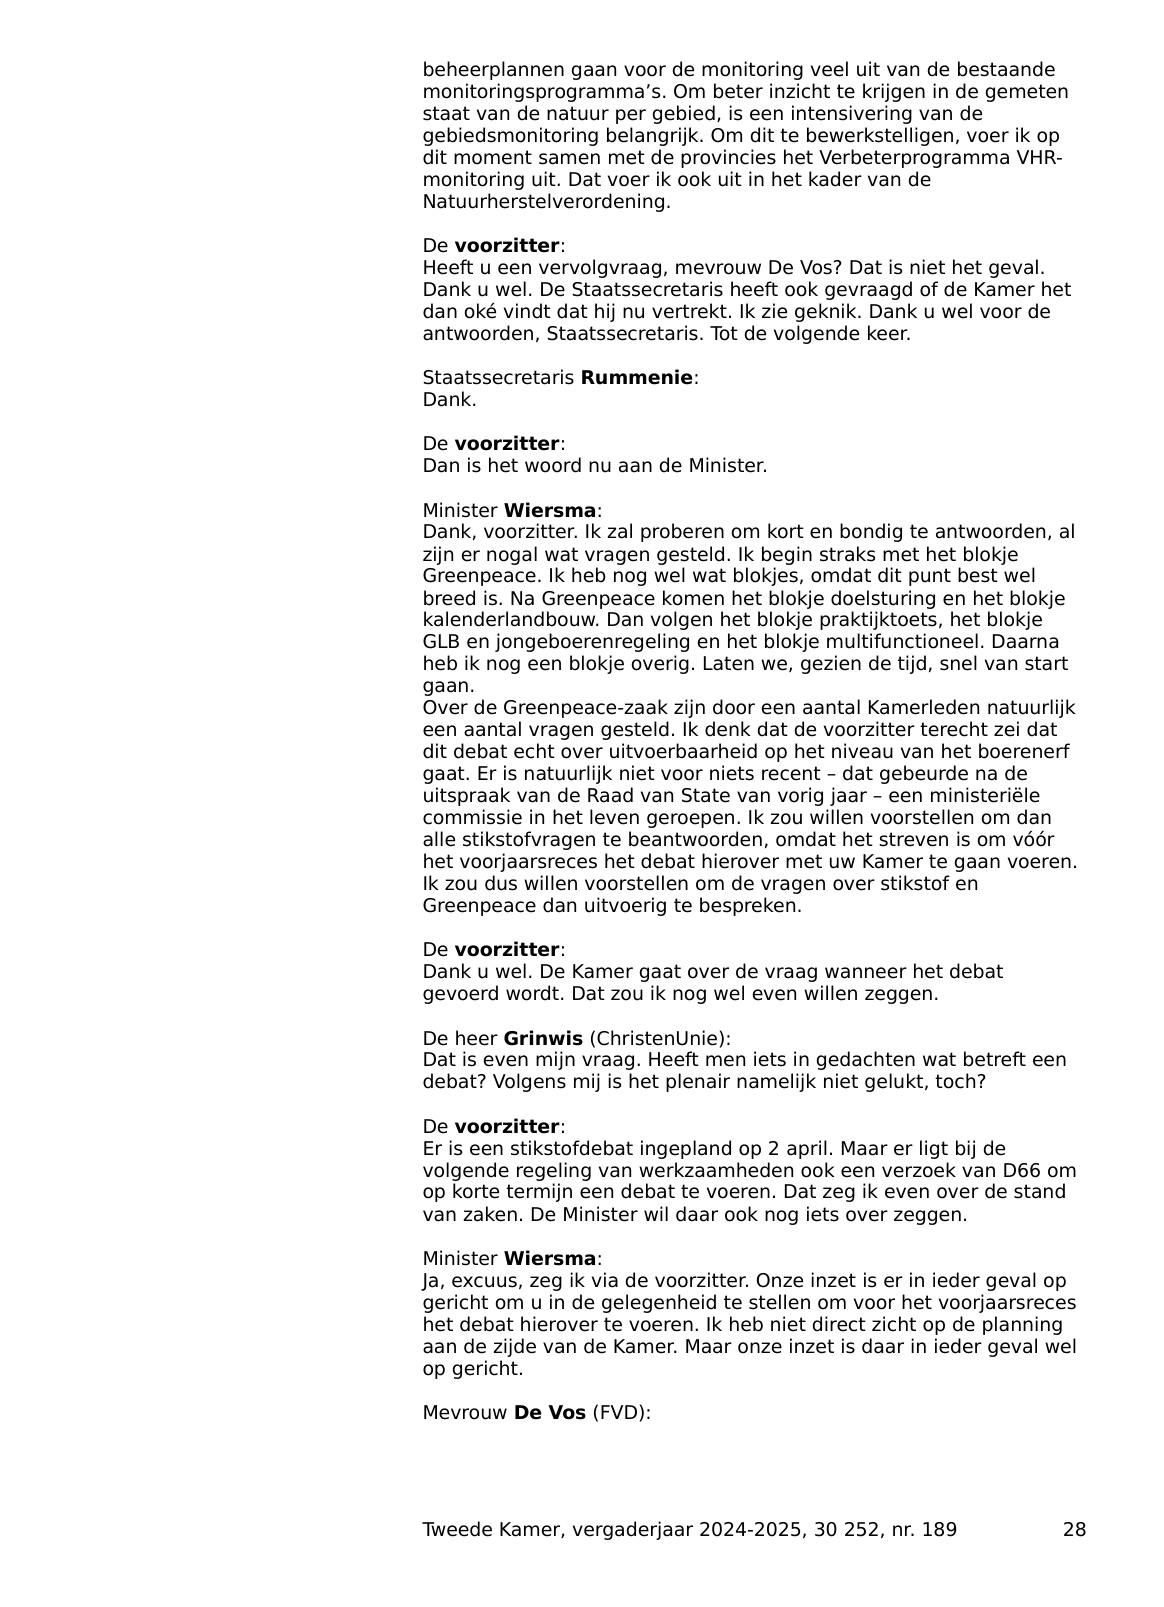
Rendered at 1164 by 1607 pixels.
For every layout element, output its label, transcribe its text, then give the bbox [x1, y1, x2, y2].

text Heeft u een vervolgvraag, mevrouw De Vos? Dat is niet het geval. Dank u wel. De Staatssecretaris heeft ook gevraagd of de Kamer het dan oké vindt dat hij nu vertrekt. Ik zie geknik. Dank u wel voor de antwoorden, Staatssecretaris. Tot de volgende keer. [422, 257, 1087, 345]
text Staatssecretaris Rummenie: [422, 367, 1087, 389]
text De voorzitter: [422, 1116, 1087, 1137]
text Mevrouw De Vos (FVD): [422, 1402, 1087, 1424]
text Dank u wel. De Kamer gaat over de vraag wanneer het debat gevoerd wordt. Dat zou ik nog wel even willen zeggen. [422, 961, 1087, 1005]
text Er is een stikstofdebat ingepland op 2 april. Maar er ligt bij de volgende regeling van werkzaamheden ook een verzoek van D66 om op korte termijn een debat te voeren. Dat zeg ik even over de stand van zaken. De Minister wil daar ook nog iets over zeggen. [422, 1137, 1087, 1225]
text Dat is even mijn vraag. Heeft men iets in gedachten wat betreft een debat? Volgens mij is het plenair namelijk niet gelukt, toch? [422, 1049, 1087, 1093]
text Over de Greenpeace-zaak zijn door een aantal Kamerleden natuurlijk een aantal vragen gesteld. Ik denk dat de voorzitter terecht zei dat dit debat echt over uitvoerbaarheid op het niveau van het boerenerf gaat. Er is natuurlijk niet voor niets recent – dat gebeurde na de uitspraak van de Raad van State van vorig jaar – een ministeriële commissie in het leven geroepen. Ik zou willen voorstellen om dan alle stikstofvragen te beantwoorden, omdat het streven is om vóór het voorjaarsreces het debat hierover met uw Kamer te gaan voeren. Ik zou dus willen voorstellen om de vragen over stikstof en Greenpeace dan uitvoerig te bespreken. [422, 697, 1087, 917]
text Dank. [422, 389, 1087, 411]
text Dan is het woord nu aan de Minister. [422, 455, 1087, 477]
text Minister Wiersma: [422, 1248, 1087, 1269]
text De voorzitter: [422, 939, 1087, 961]
text De heer Grinwis (ChristenUnie): [422, 1027, 1087, 1049]
text Ja, excuus, zeg ik via de voorzitter. Onze inzet is er in ieder geval op gericht om u in de gelegenheid te stellen om voor het voorjaarsreces het debat hierover te voeren. Ik heb niet direct zicht op de planning aan de zijde van de Kamer. Maar onze inzet is daar in ieder geval wel op gericht. [422, 1269, 1087, 1379]
text Minister Wiersma: [422, 499, 1087, 521]
text De voorzitter: [422, 433, 1087, 455]
text Dank, voorzitter. Ik zal proberen om kort en bondig te antwoorden, al zijn er nogal wat vragen gesteld. Ik begin straks met het blokje Greenpeace. Ik heb nog wel wat blokjes, omdat dit punt best wel breed is. Na Greenpeace komen het blokje doelsturing en het blokje kalenderlandbouw. Dan volgen het blokje praktijktoets, het blokje GLB en jongeboerenregeling en het blokje multifunctioneel. Daarna heb ik nog een blokje overig. Laten we, gezien de tijd, snel van start gaan. [422, 521, 1087, 697]
text De voorzitter: [422, 235, 1087, 257]
text beheerplannen gaan voor de monitoring veel uit van de bestaande monitoringsprogramma’s. Om beter inzicht te krijgen in de gemeten staat van de natuur per gebied, is een intensivering van de gebiedsmonitoring belangrijk. Om dit te bewerkstelligen, voer ik op dit moment samen met de provincies het Verbeterprogramma VHR-monitoring uit. Dat voer ik ook uit in het kader van de Natuurherstelverordening. [422, 59, 1087, 213]
